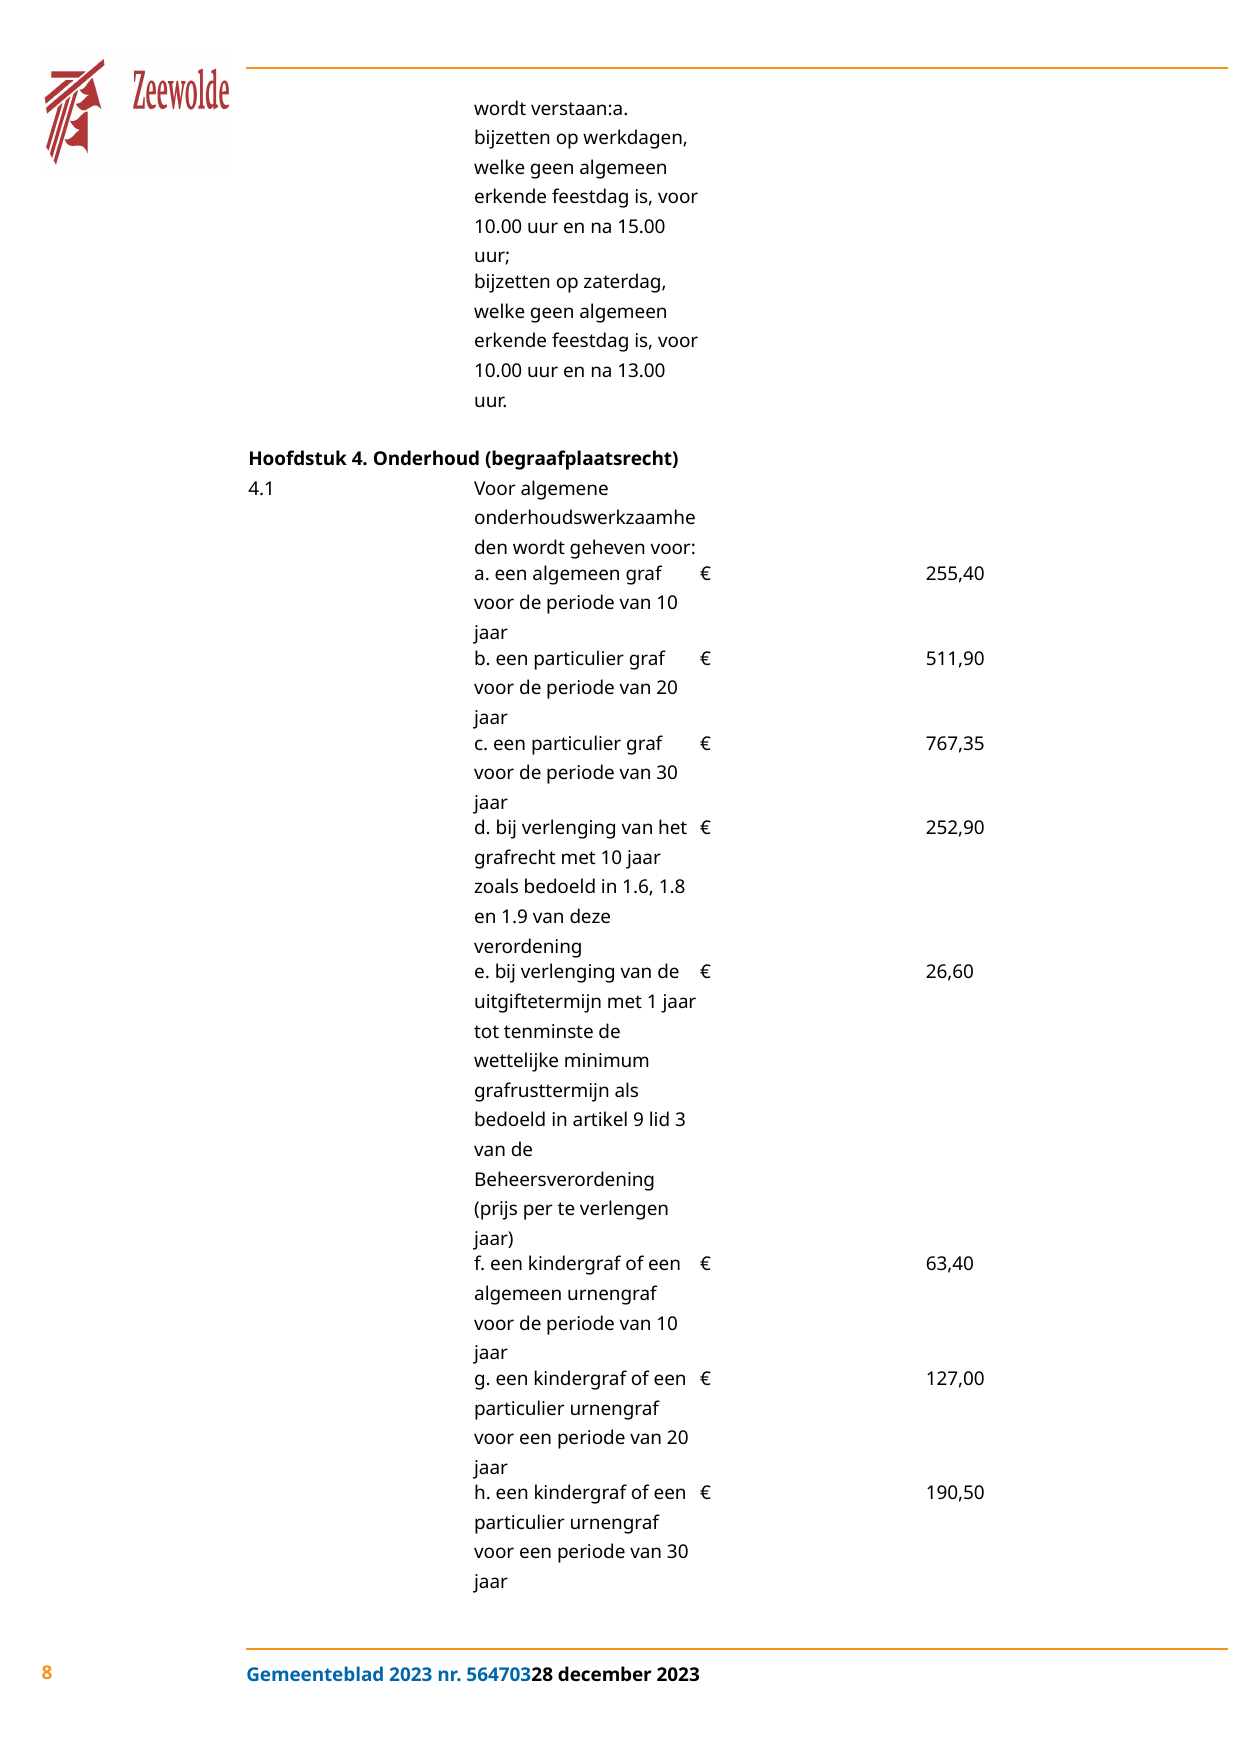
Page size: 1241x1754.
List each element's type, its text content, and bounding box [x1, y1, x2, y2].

table_cell wordt verstaan:a. bijzetten op werkdagen, welke geen algemeen erkende feestdag is, voor 10.00 uur en na 15.00 uur; [474, 95, 700, 268]
table_cell [248, 730, 474, 814]
table_cell bijzetten op zaterdag, welke geen algemeen erkende feestdag is, voor 10.00 uur en na 13.00 uur. [474, 269, 700, 412]
picture [41, 47, 231, 172]
table_cell e. bij verlenging van de uitgiftetermijn met 1 jaar tot tenminste de wettelijke minimum grafrusttermijn als bedoeld in artikel 9 lid 3 van de Beheersverordening (prijs per te verlengen jaar) [474, 959, 700, 1251]
table_cell [248, 815, 474, 959]
table_cell [926, 95, 1152, 268]
table_cell [248, 560, 474, 645]
table_cell € [700, 560, 926, 645]
table_cell [248, 1251, 474, 1365]
table_cell € [700, 815, 926, 959]
table_cell € [700, 730, 926, 814]
table_cell c. een particulier graf voor de periode van 30 jaar [474, 730, 700, 814]
table_cell 252,90 [926, 815, 1152, 959]
table_cell f. een kindergraf of een algemeen urnengraf voor de periode van 10 jaar [474, 1251, 700, 1365]
table_cell [248, 269, 474, 412]
table_cell 127,00 [926, 1365, 1152, 1479]
table_cell b. een particulier graf voor de periode van 20 jaar [474, 645, 700, 730]
text Hoofdstuk 4. Onderhoud (begraafplaatsrecht) [248, 445, 1152, 471]
table_cell h. een kindergraf of een particulier urnengraf voor een periode van 30 jaar [474, 1480, 700, 1594]
table_cell [926, 269, 1152, 412]
table_cell 26,60 [926, 959, 1152, 1251]
table_header 4.1 [248, 475, 474, 560]
table_cell € [700, 959, 926, 1251]
table_cell 255,40 [926, 560, 1152, 645]
table_cell € [700, 1480, 926, 1594]
table_cell [248, 1365, 474, 1479]
table_cell € [700, 1251, 926, 1365]
table_cell € [700, 1365, 926, 1479]
table_cell d. bij verlenging van het grafrecht met 10 jaar zoals bedoeld in 1.6, 1.8 en 1.9 van deze verordening [474, 815, 700, 959]
table_header [926, 475, 1152, 560]
table_header Voor algemene onderhoudswerkzaamheden wordt geheven voor: [474, 475, 700, 560]
table_cell [248, 95, 474, 268]
table_cell [248, 645, 474, 730]
table_cell 511,90 [926, 645, 1152, 730]
table_cell g. een kindergraf of een particulier urnengraf voor een periode van 20 jaar [474, 1365, 700, 1479]
table_cell [248, 1480, 474, 1594]
table_cell 63,40 [926, 1251, 1152, 1365]
table_cell a. een algemeen graf voor de periode van 10 jaar [474, 560, 700, 645]
table_header [700, 475, 926, 560]
table_cell € [700, 645, 926, 730]
table_cell [700, 269, 926, 412]
table_cell 767,35 [926, 730, 1152, 814]
table_cell [248, 959, 474, 1251]
table_cell [700, 95, 926, 268]
table_cell 190,50 [926, 1480, 1152, 1594]
